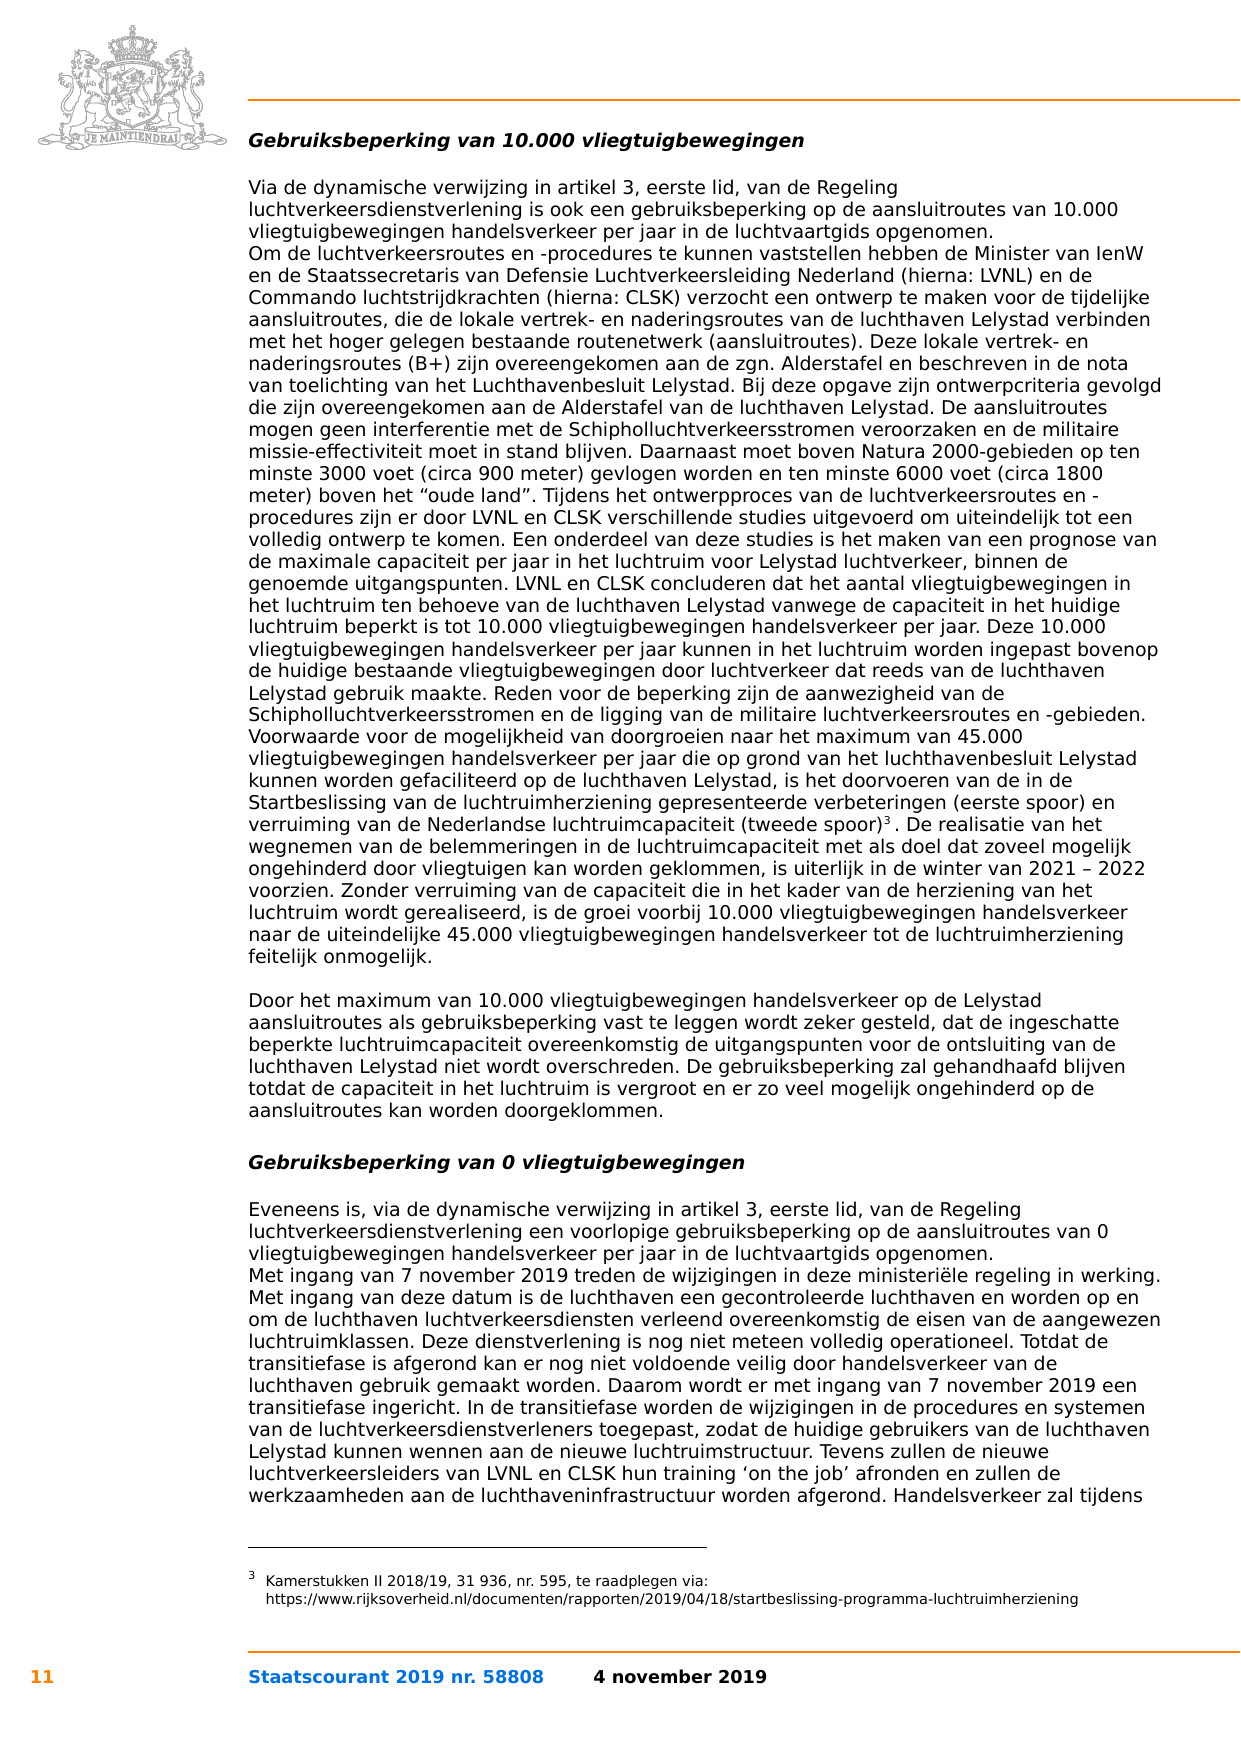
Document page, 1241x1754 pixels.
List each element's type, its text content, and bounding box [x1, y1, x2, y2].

text Door het maximum van 10.000 vliegtuigbewegingen handelsverkeer op de Lelystad aansluitroutes als gebruiksbeperking vast te leggen wordt zeker gesteld, dat de ingeschatte beperkte luchtruimcapaciteit overeenkomstig de uitgangspunten voor de ontsluiting van de luchthaven Lelystad niet wordt overschreden. De gebruiksbeperking zal gehandhaafd blijven totdat de capaciteit in het luchtruim is vergroot en er zo veel mogelijk ongehinderd op de aansluitroutes kan worden doorgeklommen. [248, 990, 1163, 1122]
text Kamerstukken II 2018/19, 31 936, nr. 595, te raadplegen via: https://www.rijksoverheid.nl/documenten/rapporten/2019/04/18/startbeslissing-programma-luchtruimherziening [248, 1569, 1163, 1608]
subtitle Gebruiksbeperking van 0 vliegtuigbewegingen [248, 1152, 1163, 1174]
text Met ingang van 7 november 2019 treden de wijzigingen in deze ministeriële regeling in werking. Met ingang van deze datum is de luchthaven een gecontroleerde luchthaven en worden op en om de luchthaven luchtverkeersdiensten verleend overeenkomstig de eisen van de aangewezen luchtruimklassen. Deze dienstverlening is nog niet meteen volledig operationeel. Totdat de transitiefase is afgerond kan er nog niet voldoende veilig door handelsverkeer van de luchthaven gebruik gemaakt worden. Daarom wordt er met ingang van 7 november 2019 een transitiefase ingericht. In de transitiefase worden de wijzigingen in de procedures en systemen van de luchtverkeersdienstverleners toegepast, zodat de huidige gebruikers van de luchthaven Lelystad kunnen wennen aan de nieuwe luchtruimstructuur. Tevens zullen de nieuwe luchtverkeersleiders van LVNL en CLSK hun training ‘on the job’ afronden en zullen de werkzaamheden aan de luchthaveninfrastructuur worden afgerond. Handelsverkeer zal tijdens [248, 1265, 1163, 1507]
text Eveneens is, via de dynamische verwijzing in artikel 3, eerste lid, van de Regeling luchtverkeersdienstverlening een voorlopige gebruiksbeperking op de aansluitroutes van 0 vliegtuigbewegingen handelsverkeer per jaar in de luchtvaartgids opgenomen. [248, 1199, 1163, 1265]
subtitle Gebruiksbeperking van 10.000 vliegtuigbewegingen [248, 130, 1163, 152]
text Via de dynamische verwijzing in artikel 3, eerste lid, van de Regeling luchtverkeersdienstverlening is ook een gebruiksbeperking op de aansluitroutes van 10.000 vliegtuigbewegingen handelsverkeer per jaar in de luchtvaartgids opgenomen. [248, 177, 1163, 243]
picture [38, 25, 227, 150]
text Om de luchtverkeersroutes en -procedures te kunnen vaststellen hebben de Minister van IenW en de Staatssecretaris van Defensie Luchtverkeersleiding Nederland (hierna: LVNL) en de Commando luchtstrijdkrachten (hierna: CLSK) verzocht een ontwerp te maken voor de tijdelijke aansluitroutes, die de lokale vertrek- en naderingsroutes van de luchthaven Lelystad verbinden met het hoger gelegen bestaande routenetwerk (aansluitroutes). Deze lokale vertrek- en naderingsroutes (B+) zijn overeengekomen aan de zgn. Alderstafel en beschreven in de nota van toelichting van het Luchthavenbesluit Lelystad. Bij deze opgave zijn ontwerpcriteria gevolgd die zijn overeengekomen aan de Alderstafel van de luchthaven Lelystad. De aansluitroutes mogen geen interferentie met de Schipholluchtverkeersstromen veroorzaken en de militaire missie-effectiviteit moet in stand blijven. Daarnaast moet boven Natura 2000-gebieden op ten minste 3000 voet (circa 900 meter) gevlogen worden en ten minste 6000 voet (circa 1800 meter) boven het “oude land”. Tijdens het ontwerpproces van de luchtverkeersroutes en -procedures zijn er door LVNL en CLSK verschillende studies uitgevoerd om uiteindelijk tot een volledig ontwerp te komen. Een onderdeel van deze studies is het maken van een prognose van de maximale capaciteit per jaar in het luchtruim voor Lelystad luchtverkeer, binnen de genoemde uitgangspunten. LVNL en CLSK concluderen dat het aantal vliegtuigbewegingen in het luchtruim ten behoeve van de luchthaven Lelystad vanwege de capaciteit in het huidige luchtruim beperkt is tot 10.000 vliegtuigbewegingen handelsverkeer per jaar. Deze 10.000 vliegtuigbewegingen handelsverkeer per jaar kunnen in het luchtruim worden ingepast bovenop de huidige bestaande vliegtuigbewegingen door luchtverkeer dat reeds van de luchthaven Lelystad gebruik maakte. Reden voor de beperking zijn de aanwezigheid van de Schipholluchtverkeersstromen en de ligging van de militaire luchtverkeersroutes en -gebieden. [248, 243, 1163, 726]
text Voorwaarde voor de mogelijkheid van doorgroeien naar het maximum van 45.000 vliegtuigbewegingen handelsverkeer per jaar die op grond van het luchthavenbesluit Lelystad kunnen worden gefaciliteerd op de luchthaven Lelystad, is het doorvoeren van de in de Startbeslissing van de luchtruimherziening gepresenteerde verbeteringen (eerste spoor) en verruiming van de Nederlandse luchtruimcapaciteit (tweede spoor). De realisatie van het wegnemen van de belemmeringen in de luchtruimcapaciteit met als doel dat zoveel mogelijk ongehinderd door vliegtuigen kan worden geklommen, is uiterlijk in de winter van 2021 – 2022 voorzien. Zonder verruiming van de capaciteit die in het kader van de herziening van het luchtruim wordt gerealiseerd, is de groei voorbij 10.000 vliegtuigbewegingen handelsverkeer naar de uiteindelijke 45.000 vliegtuigbewegingen handelsverkeer tot de luchtruimherziening feitelijk onmogelijk. [248, 726, 1163, 968]
